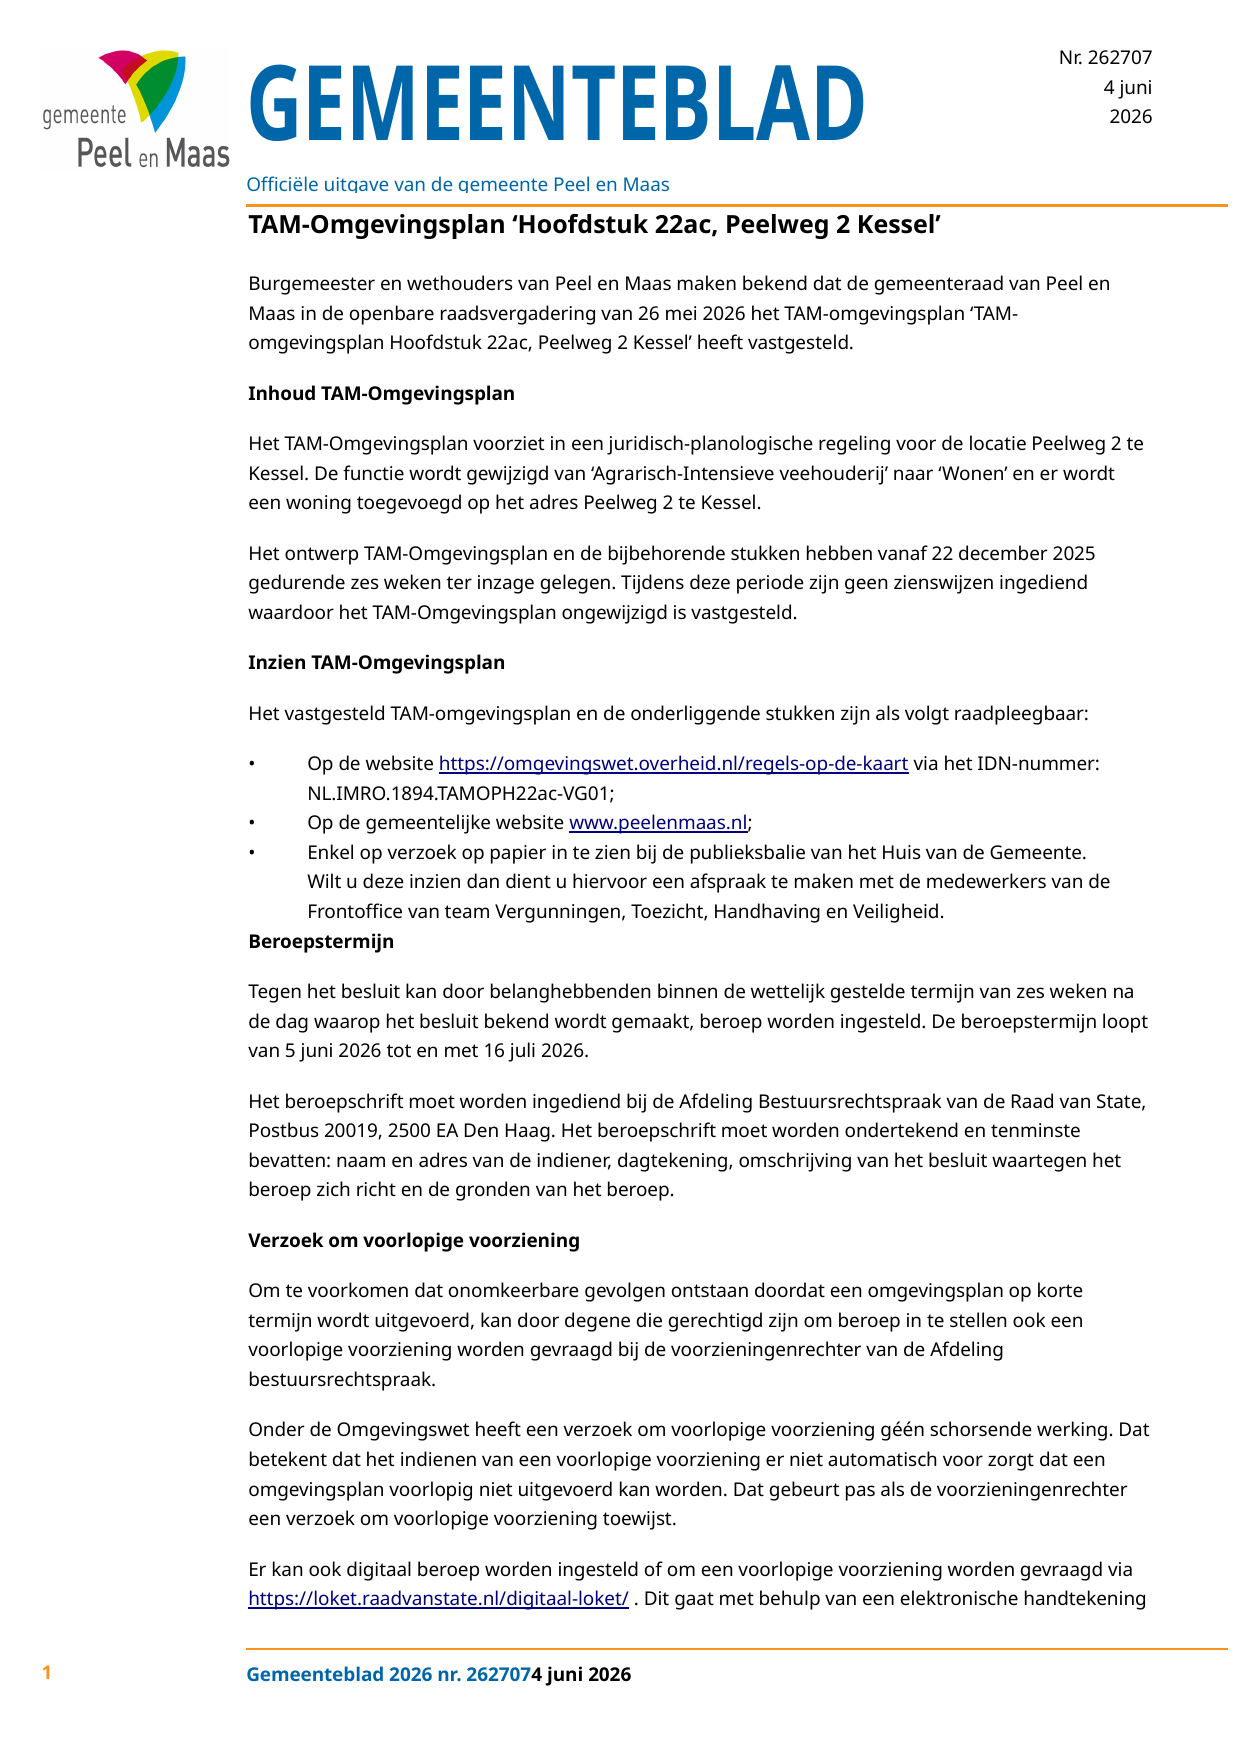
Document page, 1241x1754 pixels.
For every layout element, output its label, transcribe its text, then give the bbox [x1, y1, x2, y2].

list Op de website https://omgevingswet.overheid.nl/regels-op-de-kaart via het IDN-nummer: NL.IMRO.1894.TAMOPH22ac-VG01; [248, 750, 1152, 806]
text Tegen het besluit kan door belanghebbenden binnen de wettelijk gestelde termijn van zes weken na de dag waarop het besluit bekend wordt gemaakt, beroep worden ingesteld. De beroepstermijn loopt van 5 juni 2026 tot en met 16 juli 2026. [248, 978, 1152, 1063]
text Het TAM-Omgevingsplan voorziet in een juridisch-planologische regeling voor de locatie Peelweg 2 te Kessel. De functie wordt gewijzigd van ‘Agrarisch-Intensieve veehouderij’ naar ‘Wonen’ en er wordt een woning toegevoegd op het adres Peelweg 2 te Kessel. [248, 430, 1152, 515]
text Inhoud TAM-Omgevingsplan [248, 380, 1152, 406]
text Onder de Omgevingswet heeft een verzoek om voorlopige voorziening géén schorsende werking. Dat betekent dat het indienen van een voorlopige voorziening er niet automatisch voor zorgt dat een omgevingsplan voorlopig niet uitgevoerd kan worden. Dat gebeurt pas als de voorzieningenrechter een verzoek om voorlopige voorziening toewijst. [248, 1417, 1152, 1531]
text Het beroepschrift moet worden ingediend bij de Afdeling Bestuursrechtspraak van de Raad van State, Postbus 20019, 2500 EA Den Haag. Het beroepschrift moet worden ondertekend en tenminste bevatten: naam en adres van de indiener, dagtekening, omschrijving van het besluit waartegen het beroep zich richt en de gronden van het beroep. [248, 1088, 1152, 1202]
text Het ontwerp TAM-Omgevingsplan en de bijbehorende stukken hebben vanaf 22 december 2025 gedurende zes weken ter inzage gelegen. Tijdens deze periode zijn geen zienswijzen ingediend waardoor het TAM-Omgevingsplan ongewijzigd is vastgesteld. [248, 540, 1152, 625]
text TAM-Omgevingsplan ‘Hoofdstuk 22ac, Peelweg 2 Kessel’ [248, 207, 1152, 241]
text Het vastgesteld TAM-omgevingsplan en de onderliggende stukken zijn als volgt raadpleegbaar: [248, 700, 1152, 726]
list Op de gemeentelijke website www.peelenmaas.nl; [248, 809, 1152, 835]
picture [41, 47, 231, 172]
text Inzien TAM-Omgevingsplan [248, 649, 1152, 675]
text Burgemeester en wethouders van Peel en Maas maken bekend dat de gemeenteraad van Peel en Maas in de openbare raadsvergadering van 26 mei 2026 het TAM-omgevingsplan ‘TAM-omgevingsplan Hoofdstuk 22ac, Peelweg 2 Kessel’ heeft vastgesteld. [248, 270, 1152, 355]
text Om te voorkomen dat onomkeerbare gevolgen ontstaan doordat een omgevingsplan op korte termijn wordt uitgevoerd, kan door degene die gerechtigd zijn om beroep in te stellen ook een voorlopige voorziening worden gevraagd bij de voorzieningenrechter van de Afdeling bestuursrechtspraak. [248, 1277, 1152, 1392]
list Wilt u deze inzien dan dient u hiervoor een afspraak te maken met de medewerkers van de Frontoffice van team Vergunningen, Toezicht, Handhaving en Veiligheid. [248, 869, 1152, 924]
text Verzoek om voorlopige voorziening [248, 1227, 1152, 1253]
text Beroepstermijn [248, 928, 1152, 953]
list Enkel op verzoek op papier in te zien bij de publieksbalie van het Huis van de Gemeente. [248, 839, 1152, 865]
text Er kan ook digitaal beroep worden ingesteld of om een voorlopige voorziening worden gevraagd via https://loket.raadvanstate.nl/digitaal-loket/ . Dit gaat met behulp van een elektronische handtekening [248, 1556, 1152, 1611]
